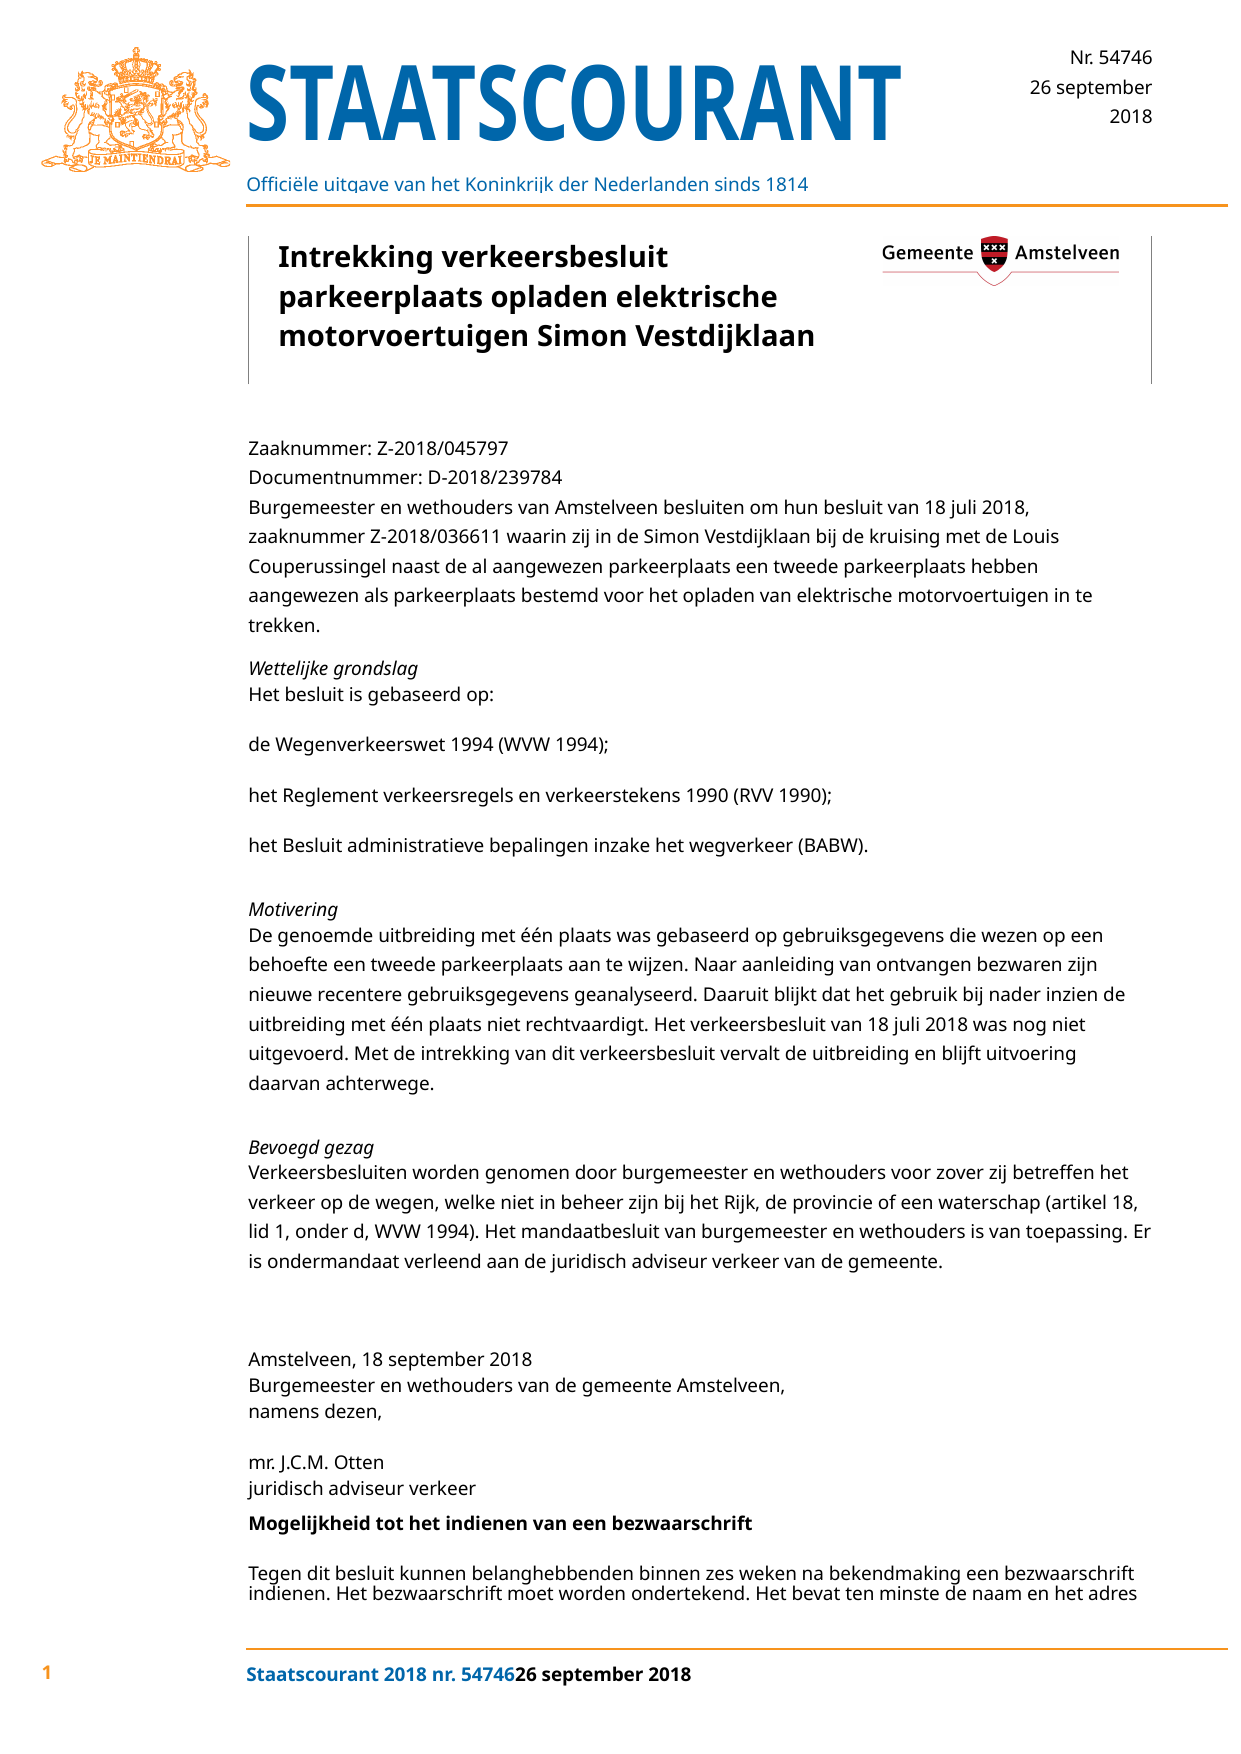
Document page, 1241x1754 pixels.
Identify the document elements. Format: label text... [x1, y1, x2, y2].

table_header Intrekking verkeersbesluit parkeerplaats opladen elektrische motorvoertuigen Simon Vestdijklaan [249, 236, 850, 384]
text Tegen dit besluit kunnen belanghebbenden binnen zes weken na bekendmaking een bezwaarschrift indienen. Het bezwaarschrift moet worden ondertekend. Het bevat ten minste de naam en het adres [248, 1565, 1152, 1604]
text mr. J.C.M. Otten [248, 1449, 1152, 1475]
text de Wegenverkeerswet 1994 (WVW 1994); [248, 731, 1152, 757]
picture [882, 236, 1119, 286]
text Verkeersbesluiten worden genomen door burgemeester en wethouders voor zover zij betreffen het verkeer op de wegen, welke niet in beheer zijn bij het Rijk, de provincie of een waterschap (artikel 18, lid 1, onder d, WVW 1994). Het mandaatbesluit van burgemeester en wethouders is van toepassing. Er is ondermandaat verleend aan de juridisch adviseur verkeer van de gemeente. [248, 1159, 1152, 1274]
text namens dezen, [248, 1398, 1152, 1424]
text het Besluit administratieve bepalingen inzake het wegverkeer (BABW). [248, 832, 1152, 858]
text Burgemeester en wethouders van de gemeente Amstelveen, [248, 1372, 1152, 1398]
text Mogelijkheid tot het indienen van een bezwaarschrift [248, 1514, 1152, 1534]
text Zaaknummer: Z-2018/045797 [248, 435, 1152, 460]
text De genoemde uitbreiding met één plaats was gebaseerd op gebruiksgegevens die wezen op een behoefte een tweede parkeerplaats aan te wijzen. Naar aanleiding van ontvangen bezwaren zijn nieuwe recentere gebruiksgegevens geanalyseerd. Daaruit blijkt dat het gebruik bij nader inzien de uitbreiding met één plaats niet rechtvaardigt. Het verkeersbesluit van 18 juli 2018 was nog niet uitgevoerd. Met de intrekking van dit verkeersbesluit vervalt de uitbreiding en blijft uitvoering daarvan achterwege. [248, 922, 1152, 1096]
text het Reglement verkeersregels en verkeerstekens 1990 (RVV 1990); [248, 782, 1152, 808]
text Motivering [248, 896, 1152, 922]
text Burgemeester en wethouders van Amstelveen besluiten om hun besluit van 18 juli 2018, zaaknummer Z-2018/036611 waarin zij in de Simon Vestdijklaan bij de kruising met de Louis Couperussingel naast de al aangewezen parkeerplaats een tweede parkeerplaats hebben aangewezen als parkeerplaats bestemd voor het opladen van elektrische motorvoertuigen in te trekken. [248, 494, 1152, 638]
text Het besluit is gebaseerd op: [248, 681, 1152, 707]
text Bevoegd gezag [248, 1134, 1152, 1159]
picture [41, 47, 231, 172]
table_header [850, 236, 1151, 384]
text Amstelveen, 18 september 2018 [248, 1347, 1152, 1372]
text Wettelijke grondslag [248, 655, 1152, 681]
text juridisch adviseur verkeer [248, 1475, 1152, 1501]
text Documentnummer: D-2018/239784 [248, 464, 1152, 490]
